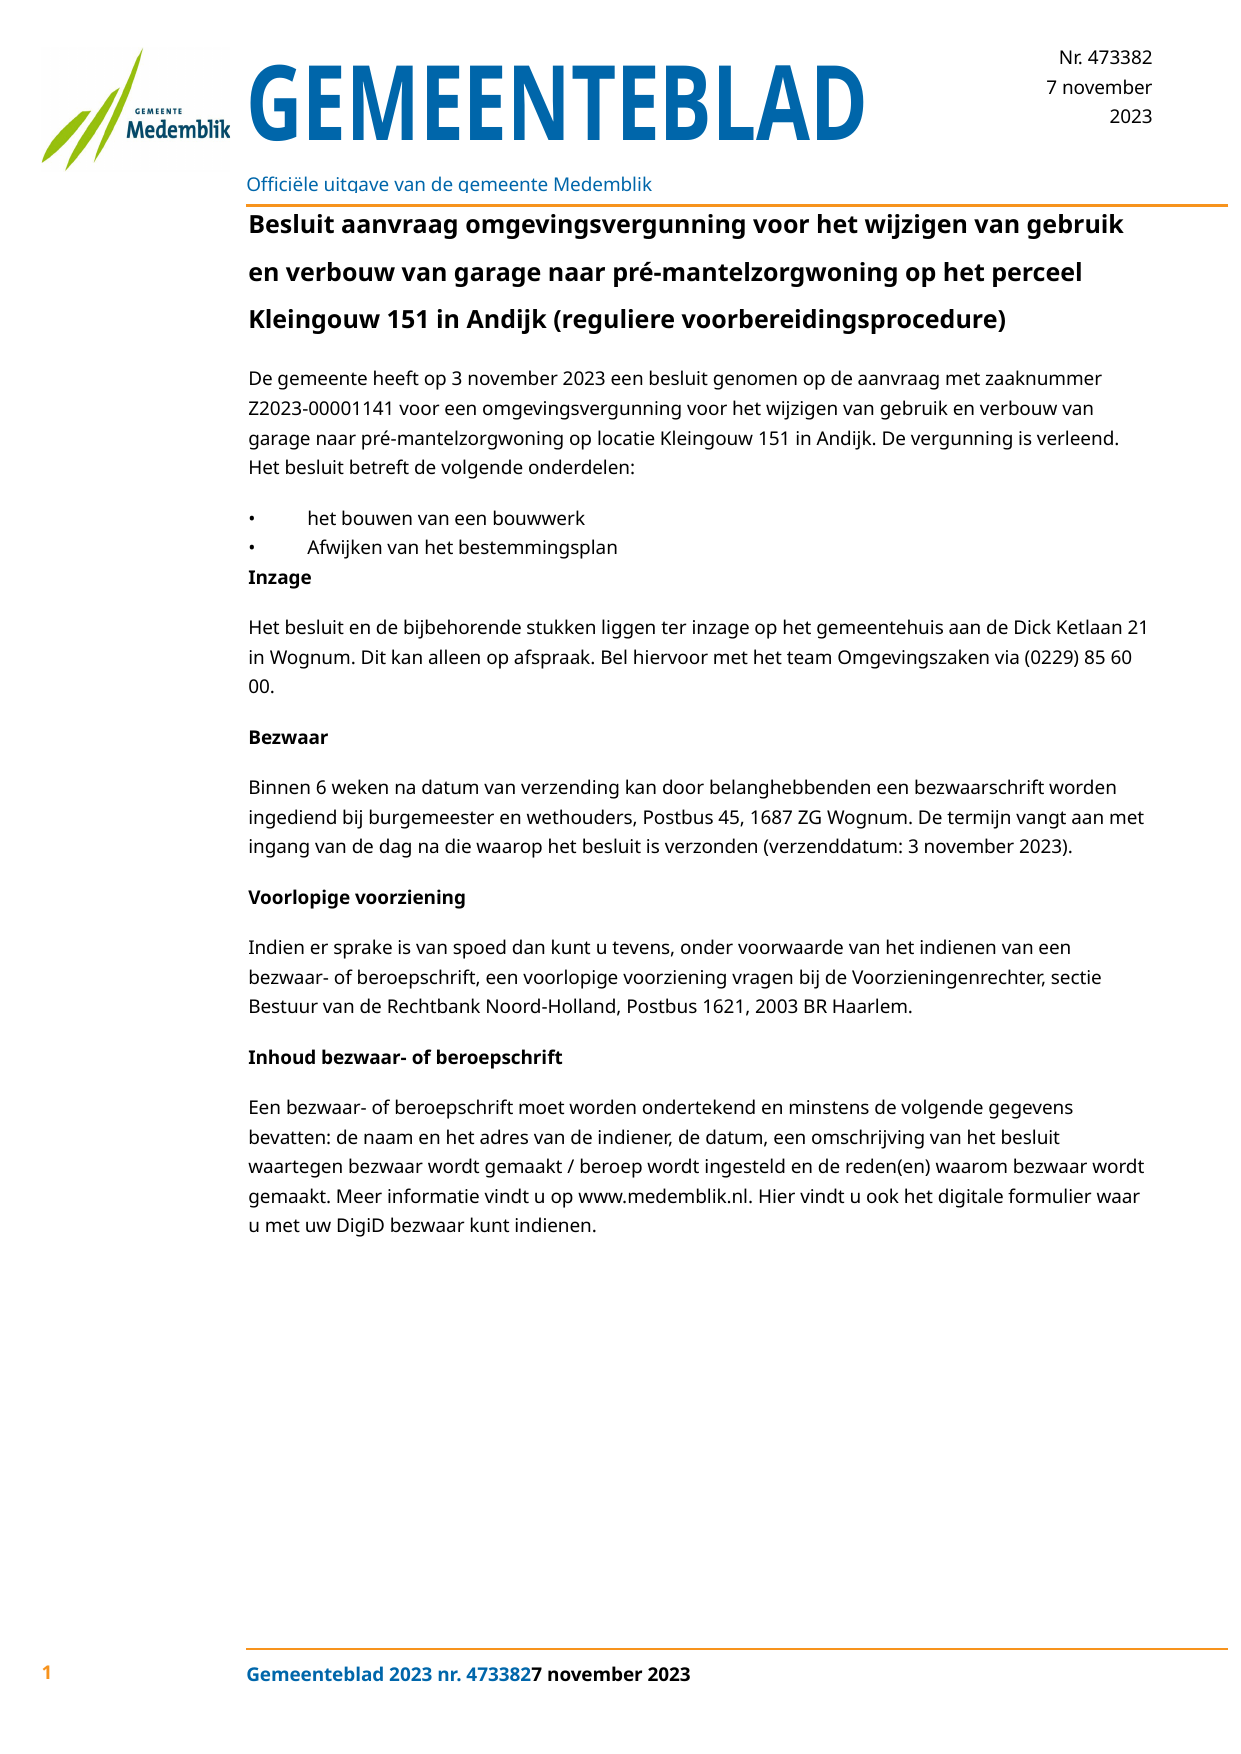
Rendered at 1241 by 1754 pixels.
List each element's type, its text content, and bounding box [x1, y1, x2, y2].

text De gemeente heeft op 3 november 2023 een besluit genomen op de aanvraag met zaaknummer Z2023-00001141 voor een omgevingsvergunning voor het wijzigen van gebruik en verbouw van garage naar pré-mantelzorgwoning op locatie Kleingouw 151 in Andijk. De vergunning is verleend. Het besluit betreft de volgende onderdelen: [248, 366, 1152, 480]
text Besluit aanvraag omgevingsvergunning voor het wijzigen van gebruik en verbouw van garage naar pré-mantelzorgwoning op het perceel Kleingouw 151 in Andijk (reguliere voorbereidingsprocedure) [248, 207, 1152, 336]
text Een bezwaar- of beroepschrift moet worden ondertekend en minstens de volgende gegevens bevatten: de naam en het adres van de indiener, de datum, een omschrijving van het besluit waartegen bezwaar wordt gemaakt / beroep wordt ingesteld en de reden(en) waarom bezwaar wordt gemaakt. Meer informatie vindt u op www.medemblik.nl. Hier vindt u ook het digitale formulier waar u met uw DigiD bezwaar kunt indienen. [248, 1094, 1152, 1238]
text Indien er sprake is van spoed dan kunt u tevens, onder voorwaarde van het indienen van een bezwaar- of beroepschrift, een voorlopige voorziening vragen bij de Voorzieningenrechter, sectie Bestuur van de Rechtbank Noord-Holland, Postbus 1621, 2003 BR Haarlem. [248, 934, 1152, 1019]
list het bouwen van een bouwwerk [248, 505, 1152, 530]
picture [41, 47, 231, 172]
list Afwijken van het bestemmingsplan [248, 534, 1152, 560]
text Het besluit en de bijbehorende stukken liggen ter inzage op het gemeentehuis aan de Dick Ketlaan 21 in Wognum. Dit kan alleen op afspraak. Bel hiervoor met het team Omgevingszaken via (0229) 85 60 00. [248, 614, 1152, 699]
text Inzage [248, 564, 1152, 589]
text Voorlopige voorziening [248, 884, 1152, 909]
text Inhoud bezwaar- of beroepschrift [248, 1044, 1152, 1069]
text Bezwaar [248, 724, 1152, 749]
text Binnen 6 weken na datum van verzending kan door belanghebbenden een bezwaarschrift worden ingediend bij burgemeester en wethouders, Postbus 45, 1687 ZG Wognum. De termijn vangt aan met ingang van de dag na die waarop het besluit is verzonden (verzenddatum: 3 november 2023). [248, 774, 1152, 859]
